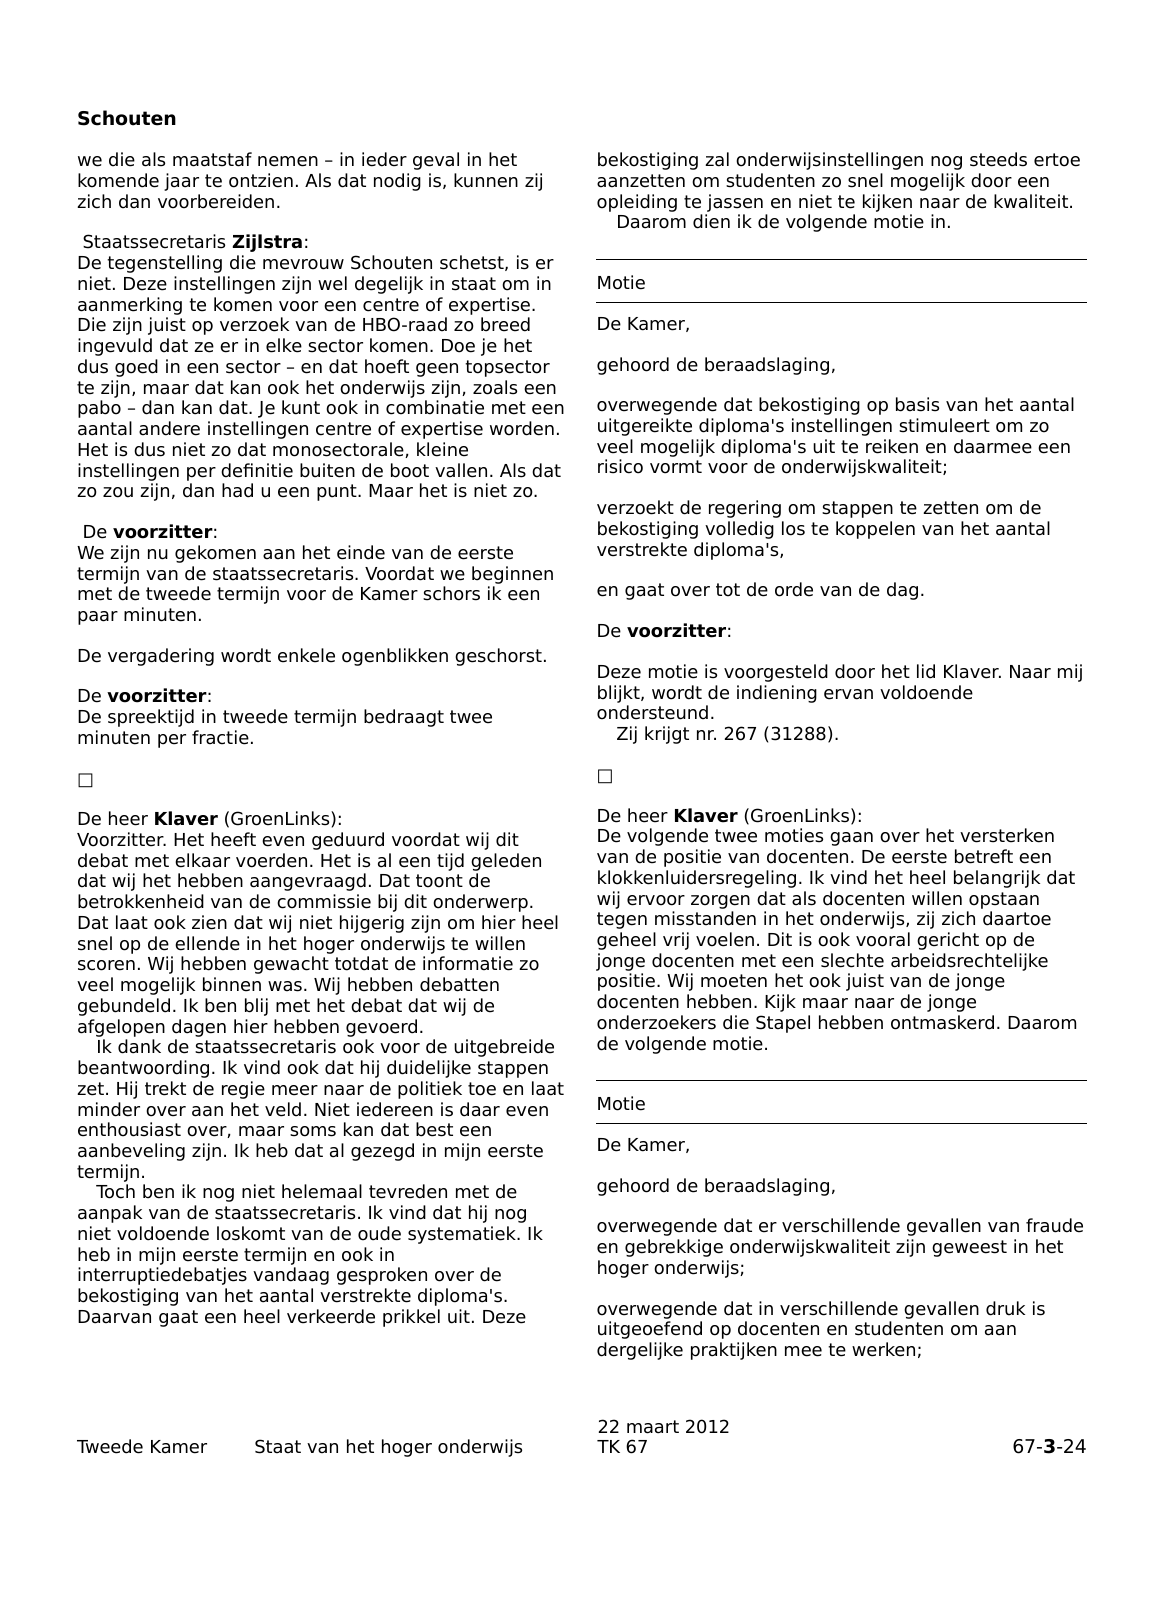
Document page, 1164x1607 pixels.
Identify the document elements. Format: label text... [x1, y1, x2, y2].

text overwegende dat bekostiging op basis van het aantal uitgereikte diploma's instellingen stimuleert om zo veel mogelijk diploma's uit te reiken en daarmee een risico vormt voor de onderwijskwaliteit; [596, 395, 1087, 478]
text De heer Klaver (GroenLinks): [596, 805, 1087, 826]
text De tegenstelling die mevrouw Schouten schetst, is er niet. Deze instellingen zijn wel degelijk in staat om in aanmerking te komen voor een centre of expertise. Die zijn juist op verzoek van de HBO-raad zo breed ingevuld dat ze er in elke sector komen. Doe je het dus goed in een sector – en dat hoeft geen topsector te zijn, maar dat kan ook het onderwijs zijn, zoals een pabo – dan kan dat. Je kunt ook in combinatie met een aantal andere instellingen centre of expertise worden. Het is dus niet zo dat monosectorale, kleine instellingen per definitie buiten de boot vallen. Als dat zo zou zijn, dan had u een punt. Maar het is niet zo. [77, 253, 567, 502]
text en gaat over tot de orde van de dag. [596, 580, 1087, 601]
text gehoord de beraadslaging, [596, 1176, 1087, 1196]
text bekostiging zal onderwijsinstellingen nog steeds ertoe aanzetten om studenten zo snel mogelijk door een opleiding te jassen en niet te kijken naar de kwaliteit. [596, 150, 1087, 212]
text Ik dank de staatssecretaris ook voor de uitgebreide beantwoording. Ik vind ook dat hij duidelijke stappen zet. Hij trekt de regie meer naar de politiek toe en laat minder over aan het veld. Niet iedereen is daar even enthousiast over, maar soms kan dat best een aanbeveling zijn. Ik heb dat al gezegd in mijn eerste termijn. [77, 1037, 567, 1182]
text We zijn nu gekomen aan het einde van de eerste termijn van de staatssecretaris. Voordat we beginnen met de tweede termijn voor de Kamer schors ik een paar minuten. [77, 543, 567, 626]
text Voorzitter. Het heeft even geduurd voordat wij dit debat met elkaar voerden. Het is al een tijd geleden dat wij het hebben aangevraagd. Dat toont de betrokkenheid van de commissie bij dit onderwerp. Dat laat ook zien dat wij niet hijgerig zijn om hier heel snel op de ellende in het hoger onderwijs te willen scoren. Wij hebben gewacht totdat de informatie zo veel mogelijk binnen was. Wij hebben debatten gebundeld. Ik ben blij met het debat dat wij de afgelopen dagen hier hebben gevoerd. [77, 830, 567, 1037]
text De voorzitter: [77, 522, 567, 543]
text De Kamer, [596, 1135, 1087, 1156]
text Staatssecretaris Zijlstra: [77, 232, 567, 253]
text Motie [596, 1094, 1087, 1115]
text we die als maatstaf nemen – in ieder geval in het komende jaar te ontzien. Als dat nodig is, kunnen zij zich dan voorbereiden. [77, 150, 567, 212]
text verzoekt de regering om stappen te zetten om de bekostiging volledig los te koppelen van het aantal verstrekte diploma's, [596, 498, 1087, 560]
text Motie [596, 273, 1087, 294]
text overwegende dat er verschillende gevallen van fraude en gebrekkige onderwijskwaliteit zijn geweest in het hoger onderwijs; [596, 1216, 1087, 1278]
text Zij krijgt nr. 267 (31288). [596, 724, 1087, 745]
text □ [596, 765, 1087, 785]
text De spreektijd in tweede termijn bedraagt twee minuten per fractie. [77, 707, 567, 748]
text Daarom dien ik de volgende motie in. [596, 212, 1087, 233]
text Toch ben ik nog niet helemaal tevreden met de aanpak van de staatssecretaris. Ik vind dat hij nog niet voldoende loskomt van de oude systematiek. Ik heb in mijn eerste termijn en ook in interruptiedebatjes vandaag gesproken over de bekostiging van het aantal verstrekte diploma's. Daarvan gaat een heel verkeerde prikkel uit. Deze [77, 1182, 567, 1327]
text De heer Klaver (GroenLinks): [77, 809, 567, 830]
text De voorzitter: [596, 621, 1087, 642]
text De voorzitter: [77, 686, 567, 707]
text Deze motie is voorgesteld door het lid Klaver. Naar mij blijkt, wordt de indiening ervan voldoende ondersteund. [596, 662, 1087, 724]
text □ [77, 768, 567, 789]
text De volgende twee moties gaan over het versterken van de positie van docenten. De eerste betreft een klokkenluidersregeling. Ik vind het heel belangrijk dat wij ervoor zorgen dat als docenten willen opstaan tegen misstanden in het onderwijs, zij zich daartoe geheel vrij voelen. Dit is ook vooral gericht op de jonge docenten met een slechte arbeidsrechtelijke positie. Wij moeten het ook juist van de jonge docenten hebben. Kijk maar naar de jonge onderzoekers die Stapel hebben ontmaskerd. Daarom de volgende motie. [596, 826, 1087, 1054]
text De Kamer, [596, 314, 1087, 334]
text overwegende dat in verschillende gevallen druk is uitgeoefend op docenten en studenten om aan dergelijke praktijken mee te werken; [596, 1298, 1087, 1361]
text De vergadering wordt enkele ogenblikken geschorst. [77, 646, 567, 666]
text gehoord de beraadslaging, [596, 354, 1087, 375]
